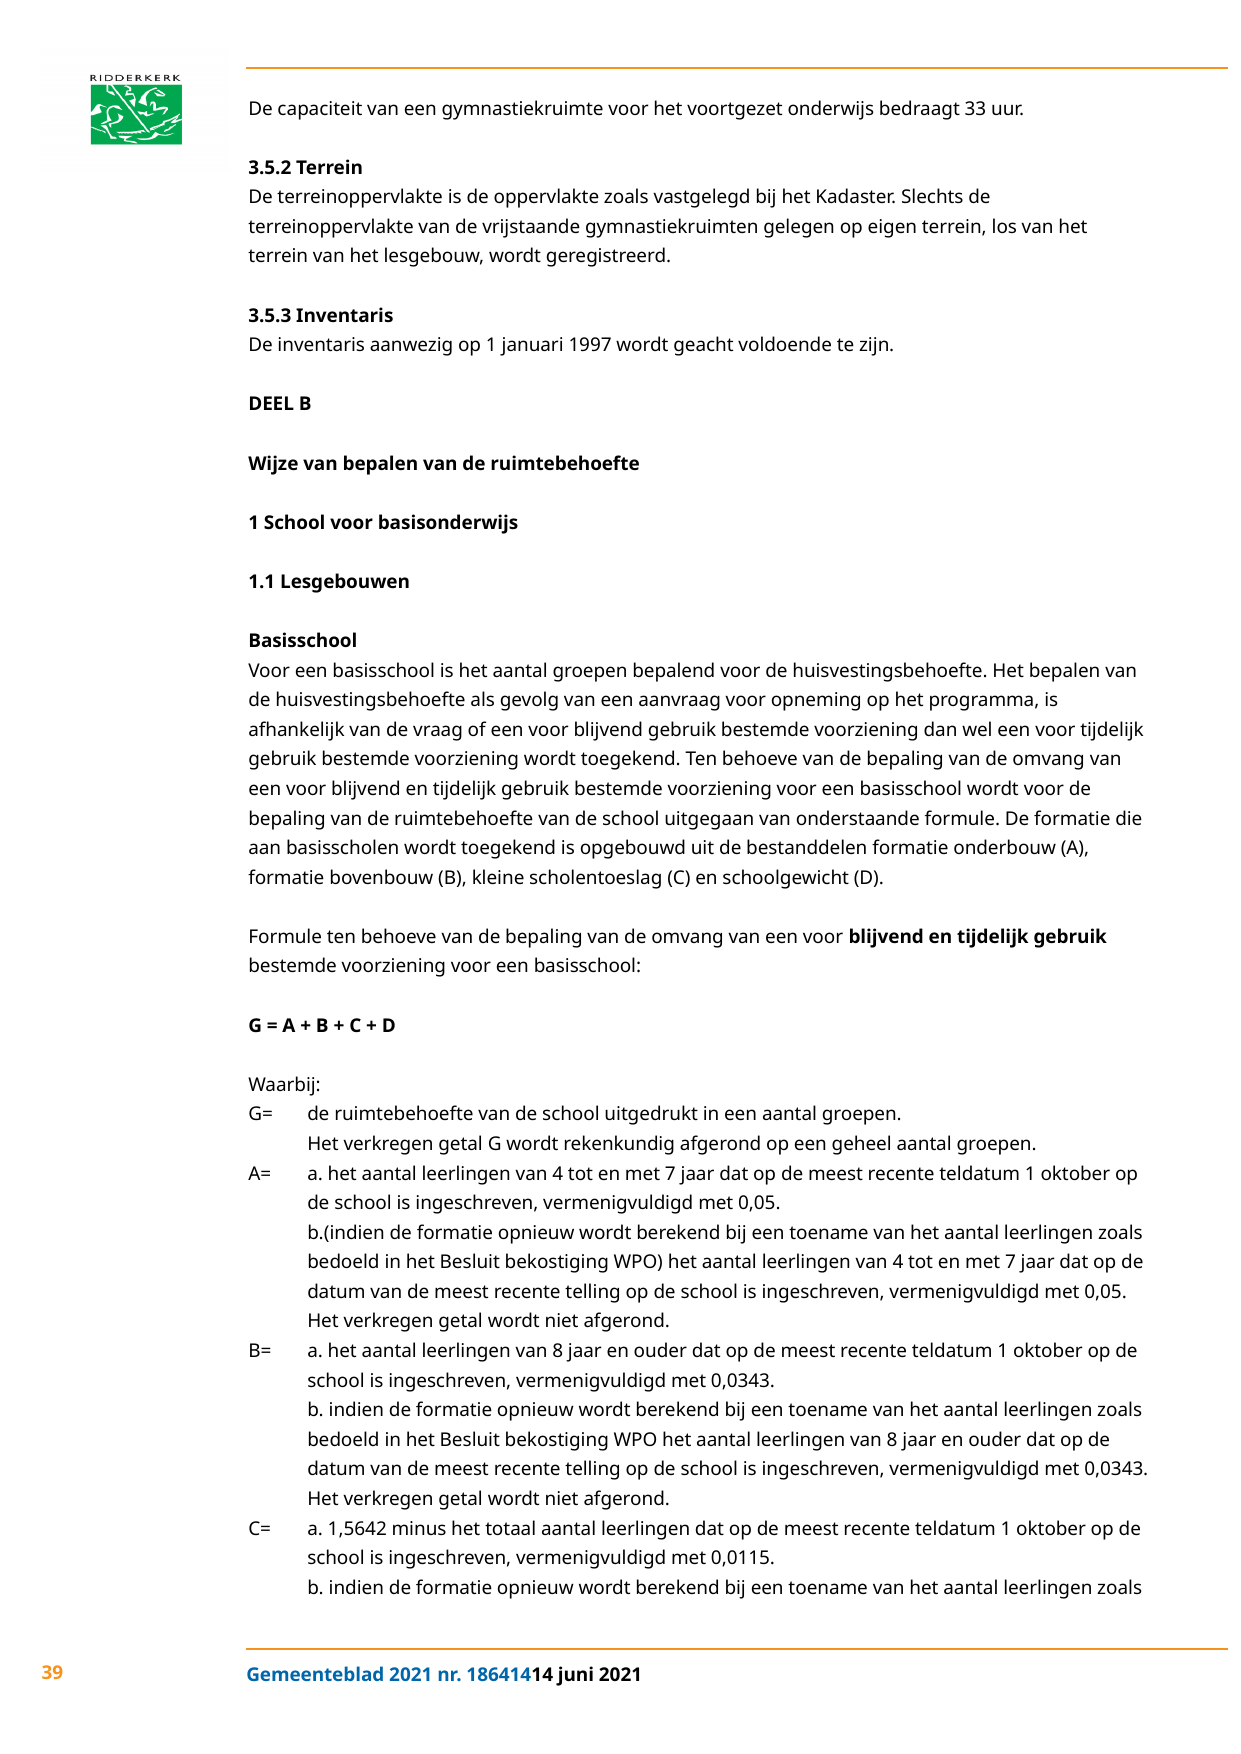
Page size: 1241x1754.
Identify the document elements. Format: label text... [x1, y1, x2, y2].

text Voor een basisschool is het aantal groepen bepalend voor de huisvestingsbehoefte. Het bepalen van de huisvestingsbehoefte als gevolg van een aanvraag voor opneming op het programma, is afhankelijk van de vraag of een voor blijvend gebruik bestemde voorziening dan wel een voor tijdelijk gebruik bestemde voorziening wordt toegekend. Ten behoeve van de bepaling van de omvang van een voor blijvend en tijdelijk gebruik bestemde voorziening voor een basisschool wordt voor de bepaling van de ruimtebehoefte van de school uitgegaan van onderstaande formule. De formatie die aan basisscholen wordt toegekend is opgebouwd uit de bestanddelen formatie onderbouw (A), formatie bovenbouw (B), kleine scholentoeslag (C) en schoolgewicht (D). [248, 657, 1152, 890]
text 1.1 Lesgebouwen [248, 568, 1152, 594]
list a. het aantal leerlingen van 8 jaar en ouder dat op de meest recente teldatum 1 oktober op de school is ingeschreven, vermenigvuldigd met 0,0343. [248, 1337, 1152, 1393]
text DEEL B [248, 391, 1152, 416]
text De inventaris aanwezig op 1 januari 1997 wordt geacht voldoende te zijn. [248, 331, 1152, 357]
text Formule ten behoeve van de bepaling van de omvang van een voor blijvend en tijdelijk gebruik bestemde voorziening voor een basisschool: [248, 923, 1152, 978]
text 3.5.3 Inventaris [248, 302, 1152, 328]
list b. indien de formatie opnieuw wordt berekend bij een toename van het aantal leerlingen zoals bedoeld in het Besluit bekostiging WPO het aantal leerlingen van 8 jaar en ouder dat op de datum van de meest recente telling op de school is ingeschreven, vermenigvuldigd met 0,0343. Het verkregen getal wordt niet afgerond. [248, 1396, 1152, 1511]
text Waarbij: [248, 1071, 1152, 1097]
list Het verkregen getal G wordt rekenkundig afgerond op een geheel aantal groepen. [248, 1130, 1152, 1156]
text 1 School voor basisonderwijs [248, 509, 1152, 535]
text 3.5.2 Terrein [248, 154, 1152, 180]
text De capaciteit van een gymnastiekruimte voor het voortgezet onderwijs bedraagt 33 uur. [248, 95, 1152, 121]
text Basisschool [248, 627, 1152, 653]
picture [41, 47, 231, 172]
text Wijze van bepalen van de ruimtebehoefte [248, 450, 1152, 476]
list a. het aantal leerlingen van 4 tot en met 7 jaar dat op de meest recente teldatum 1 oktober op de school is ingeschreven, vermenigvuldigd met 0,05. [248, 1160, 1152, 1215]
list b. indien de formatie opnieuw wordt berekend bij een toename van het aantal leerlingen zoals [248, 1574, 1152, 1600]
text De terreinoppervlakte is de oppervlakte zoals vastgelegd bij het Kadaster. Slechts de terreinoppervlakte van de vrijstaande gymnastiekruimten gelegen op eigen terrein, los van het terrein van het lesgebouw, wordt geregistreerd. [248, 183, 1152, 268]
list b.(indien de formatie opnieuw wordt berekend bij een toename van het aantal leerlingen zoals bedoeld in het Besluit bekostiging WPO) het aantal leerlingen van 4 tot en met 7 jaar dat op de datum van de meest recente telling op de school is ingeschreven, vermenigvuldigd met 0,05. Het verkregen getal wordt niet afgerond. [248, 1219, 1152, 1333]
list a. 1,5642 minus het totaal aantal leerlingen dat op de meest recente teldatum 1 oktober op de school is ingeschreven, vermenigvuldigd met 0,0115. [248, 1515, 1152, 1570]
list de ruimtebehoefte van de school uitgedrukt in een aantal groepen. [248, 1101, 1152, 1126]
text G = A + B + C + D [248, 1012, 1152, 1038]
